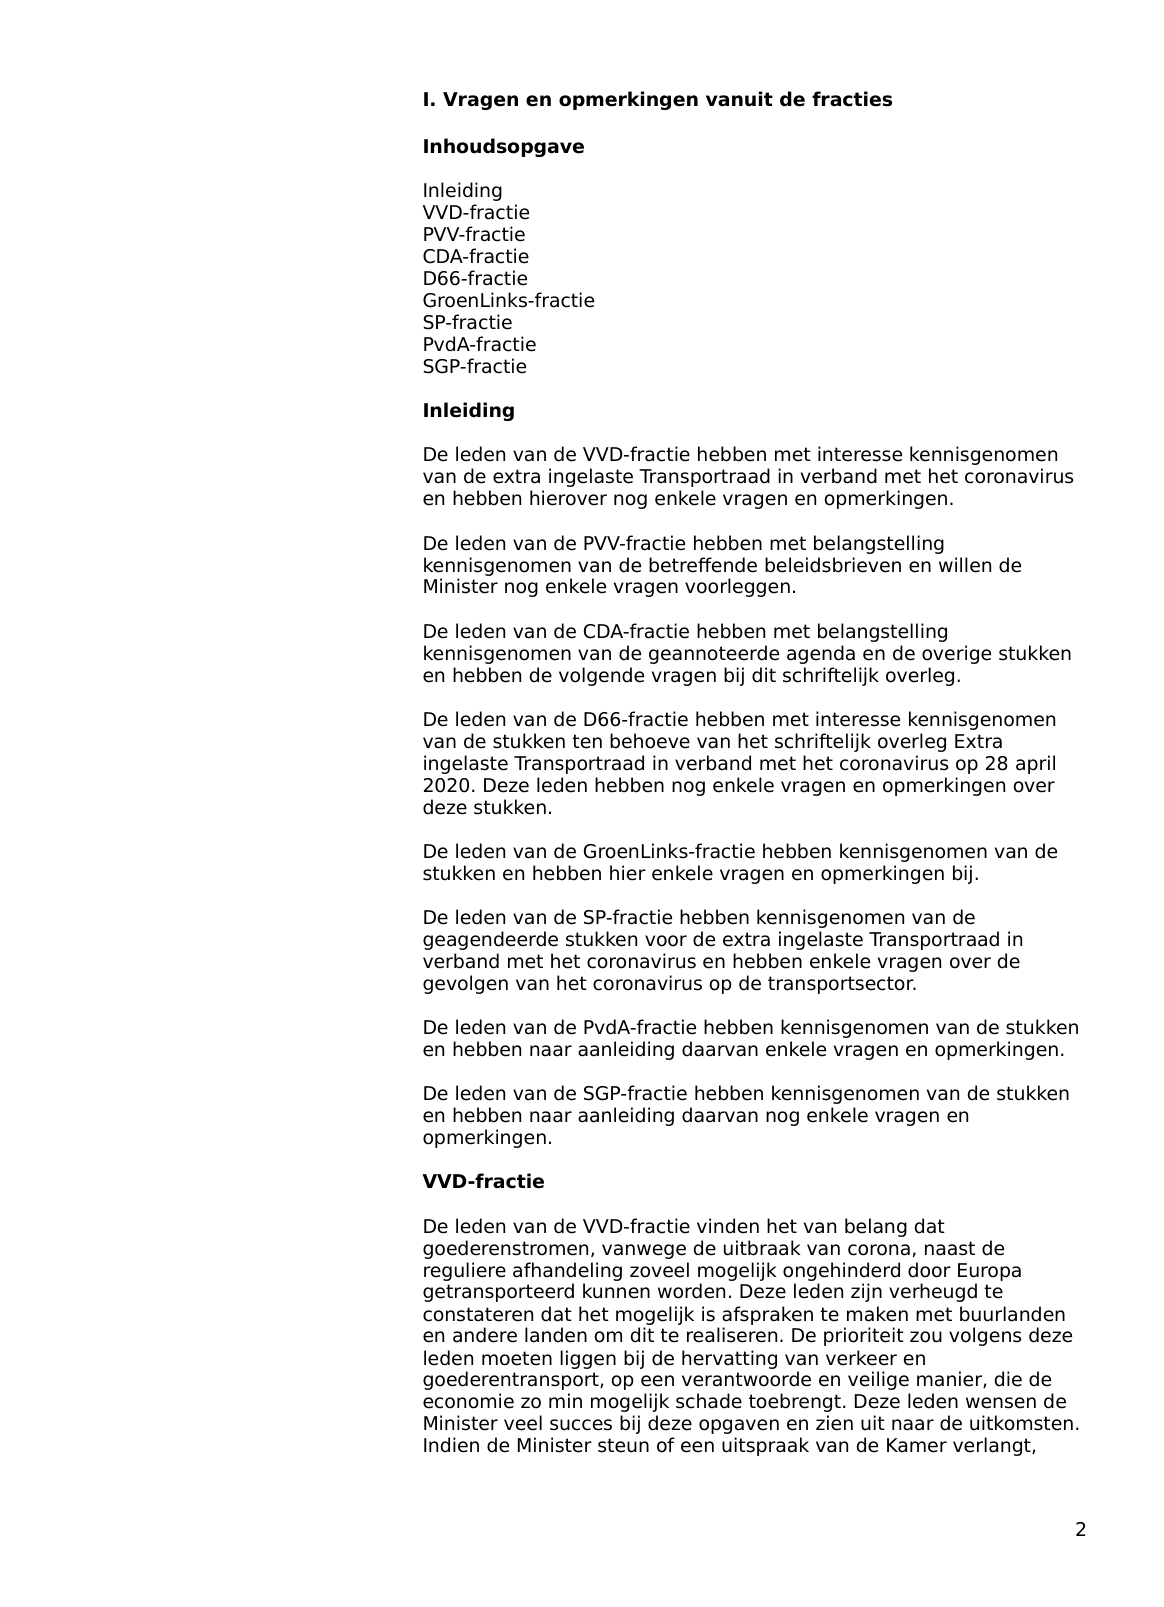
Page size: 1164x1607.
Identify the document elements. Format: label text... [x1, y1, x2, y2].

text SGP-fractie [422, 356, 1087, 378]
text De leden van de GroenLinks-fractie hebben kennisgenomen van de stukken en hebben hier enkele vragen en opmerkingen bij. [422, 841, 1087, 885]
text De leden van de D66-fractie hebben met interesse kennisgenomen van de stukken ten behoeve van het schriftelijk overleg Extra ingelaste Transportraad in verband met het coronavirus op 28 april 2020. Deze leden hebben nog enkele vragen en opmerkingen over deze stukken. [422, 709, 1087, 819]
subtitle VVD-fractie [422, 1171, 1087, 1193]
text De leden van de PvdA-fractie hebben kennisgenomen van de stukken en hebben naar aanleiding daarvan enkele vragen en opmerkingen. [422, 1017, 1087, 1061]
subtitle I. Vragen en opmerkingen vanuit de fracties [422, 89, 1087, 111]
text D66-fractie [422, 268, 1087, 290]
text SP-fractie [422, 312, 1087, 334]
text GroenLinks-fractie [422, 290, 1087, 312]
text De leden van de SGP-fractie hebben kennisgenomen van de stukken en hebben naar aanleiding daarvan nog enkele vragen en opmerkingen. [422, 1083, 1087, 1149]
text PVV-fractie [422, 224, 1087, 246]
text CDA-fractie [422, 246, 1087, 268]
text De leden van de SP-fractie hebben kennisgenomen van de geagendeerde stukken voor de extra ingelaste Transportraad in verband met het coronavirus en hebben enkele vragen over de gevolgen van het coronavirus op de transportsector. [422, 907, 1087, 995]
subtitle Inhoudsopgave [422, 136, 1087, 158]
text De leden van de PVV-fractie hebben met belangstelling kennisgenomen van de betreffende beleidsbrieven en willen de Minister nog enkele vragen voorleggen. [422, 532, 1087, 598]
text De leden van de CDA-fractie hebben met belangstelling kennisgenomen van de geannoteerde agenda en de overige stukken en hebben de volgende vragen bij dit schriftelijk overleg. [422, 621, 1087, 687]
text Inleiding [422, 180, 1087, 202]
text De leden van de VVD-fractie vinden het van belang dat goederenstromen, vanwege de uitbraak van corona, naast de reguliere afhandeling zoveel mogelijk ongehinderd door Europa getransporteerd kunnen worden. Deze leden zijn verheugd te constateren dat het mogelijk is afspraken te maken met buurlanden en andere landen om dit te realiseren. De prioriteit zou volgens deze leden moeten liggen bij de hervatting van verkeer en goederentransport, op een verantwoorde en veilige manier, die de economie zo min mogelijk schade toebrengt. Deze leden wensen de Minister veel succes bij deze opgaven en zien uit naar de uitkomsten. Indien de Minister steun of een uitspraak van de Kamer verlangt, [422, 1216, 1087, 1457]
text De leden van de VVD-fractie hebben met interesse kennisgenomen van de extra ingelaste Transportraad in verband met het coronavirus en hebben hierover nog enkele vragen en opmerkingen. [422, 444, 1087, 510]
text VVD-fractie [422, 202, 1087, 224]
subtitle Inleiding [422, 400, 1087, 422]
text PvdA-fractie [422, 334, 1087, 356]
